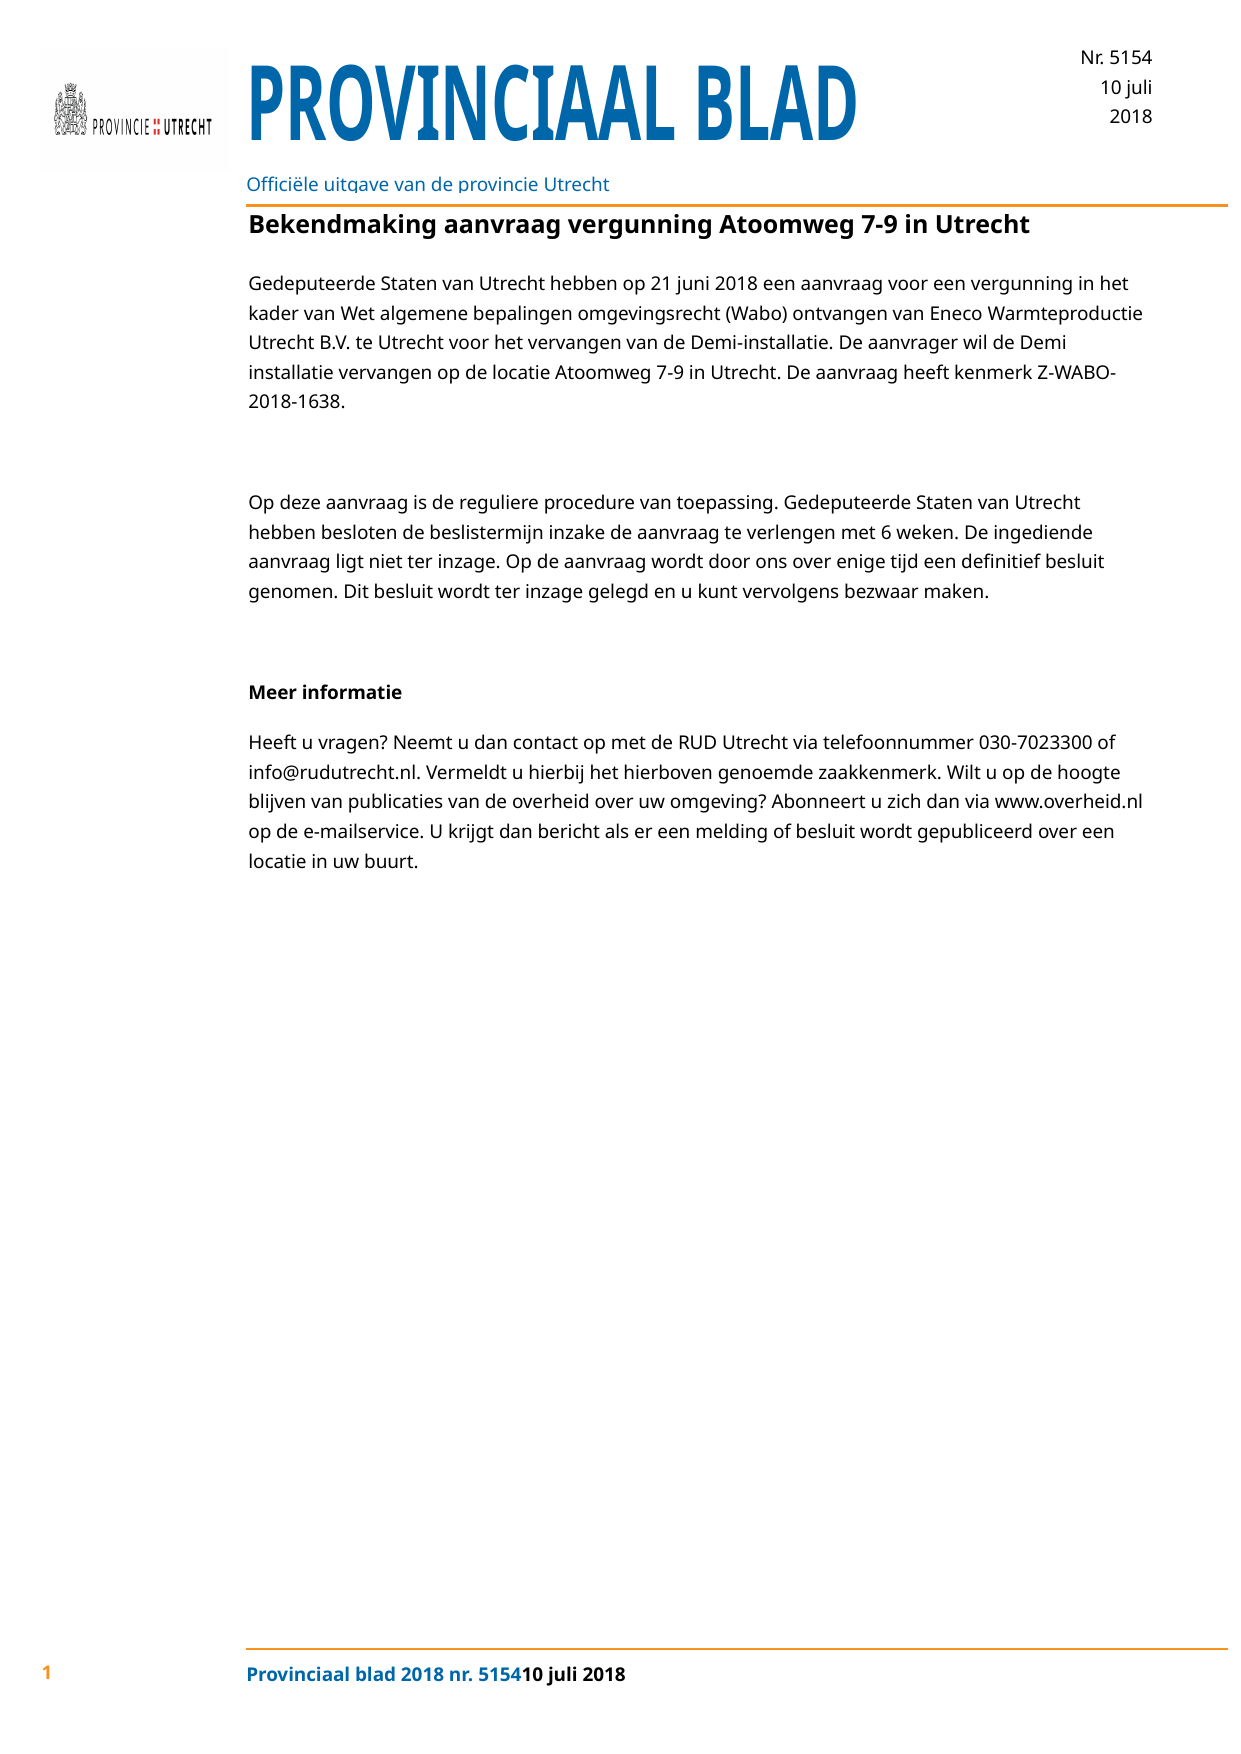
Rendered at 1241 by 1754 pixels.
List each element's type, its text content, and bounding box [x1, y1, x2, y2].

text Bekendmaking aanvraag vergunning Atoomweg 7-9 in Utrecht [248, 207, 1152, 241]
text Gedeputeerde Staten van Utrecht hebben op 21 juni 2018 een aanvraag voor een vergunning in het kader van Wet algemene bepalingen omgevingsrecht (Wabo) ontvangen van Eneco Warmteproductie Utrecht B.V. te Utrecht voor het vervangen van de Demi-installatie. De aanvrager wil de Demi installatie vervangen op de locatie Atoomweg 7-9 in Utrecht. De aanvraag heeft kenmerk Z-WABO-2018-1638. [248, 270, 1152, 414]
text Op deze aanvraag is de reguliere procedure van toepassing. Gedeputeerde Staten van Utrecht hebben besloten de beslistermijn inzake de aanvraag te verlengen met 6 weken. De ingediende aanvraag ligt niet ter inzage. Op de aanvraag wordt door ons over enige tijd een definitief besluit genomen. Dit besluit wordt ter inzage gelegd en u kunt vervolgens bezwaar maken. [248, 489, 1152, 604]
text Meer informatie [248, 679, 1152, 705]
text Heeft u vragen? Neemt u dan contact op met de RUD Utrecht via telefoonnummer 030-7023300 of info@rudutrecht.nl. Vermeldt u hierbij het hierboven genoemde zaakkenmerk. Wilt u op de hoogte blijven van publicaties van de overheid over uw omgeving? Abonneert u zich dan via www.overheid.nl op de e-mailservice. U krijgt dan bericht als er een melding of besluit wordt gepubliceerd over een locatie in uw buurt. [248, 729, 1152, 873]
picture [41, 47, 231, 172]
